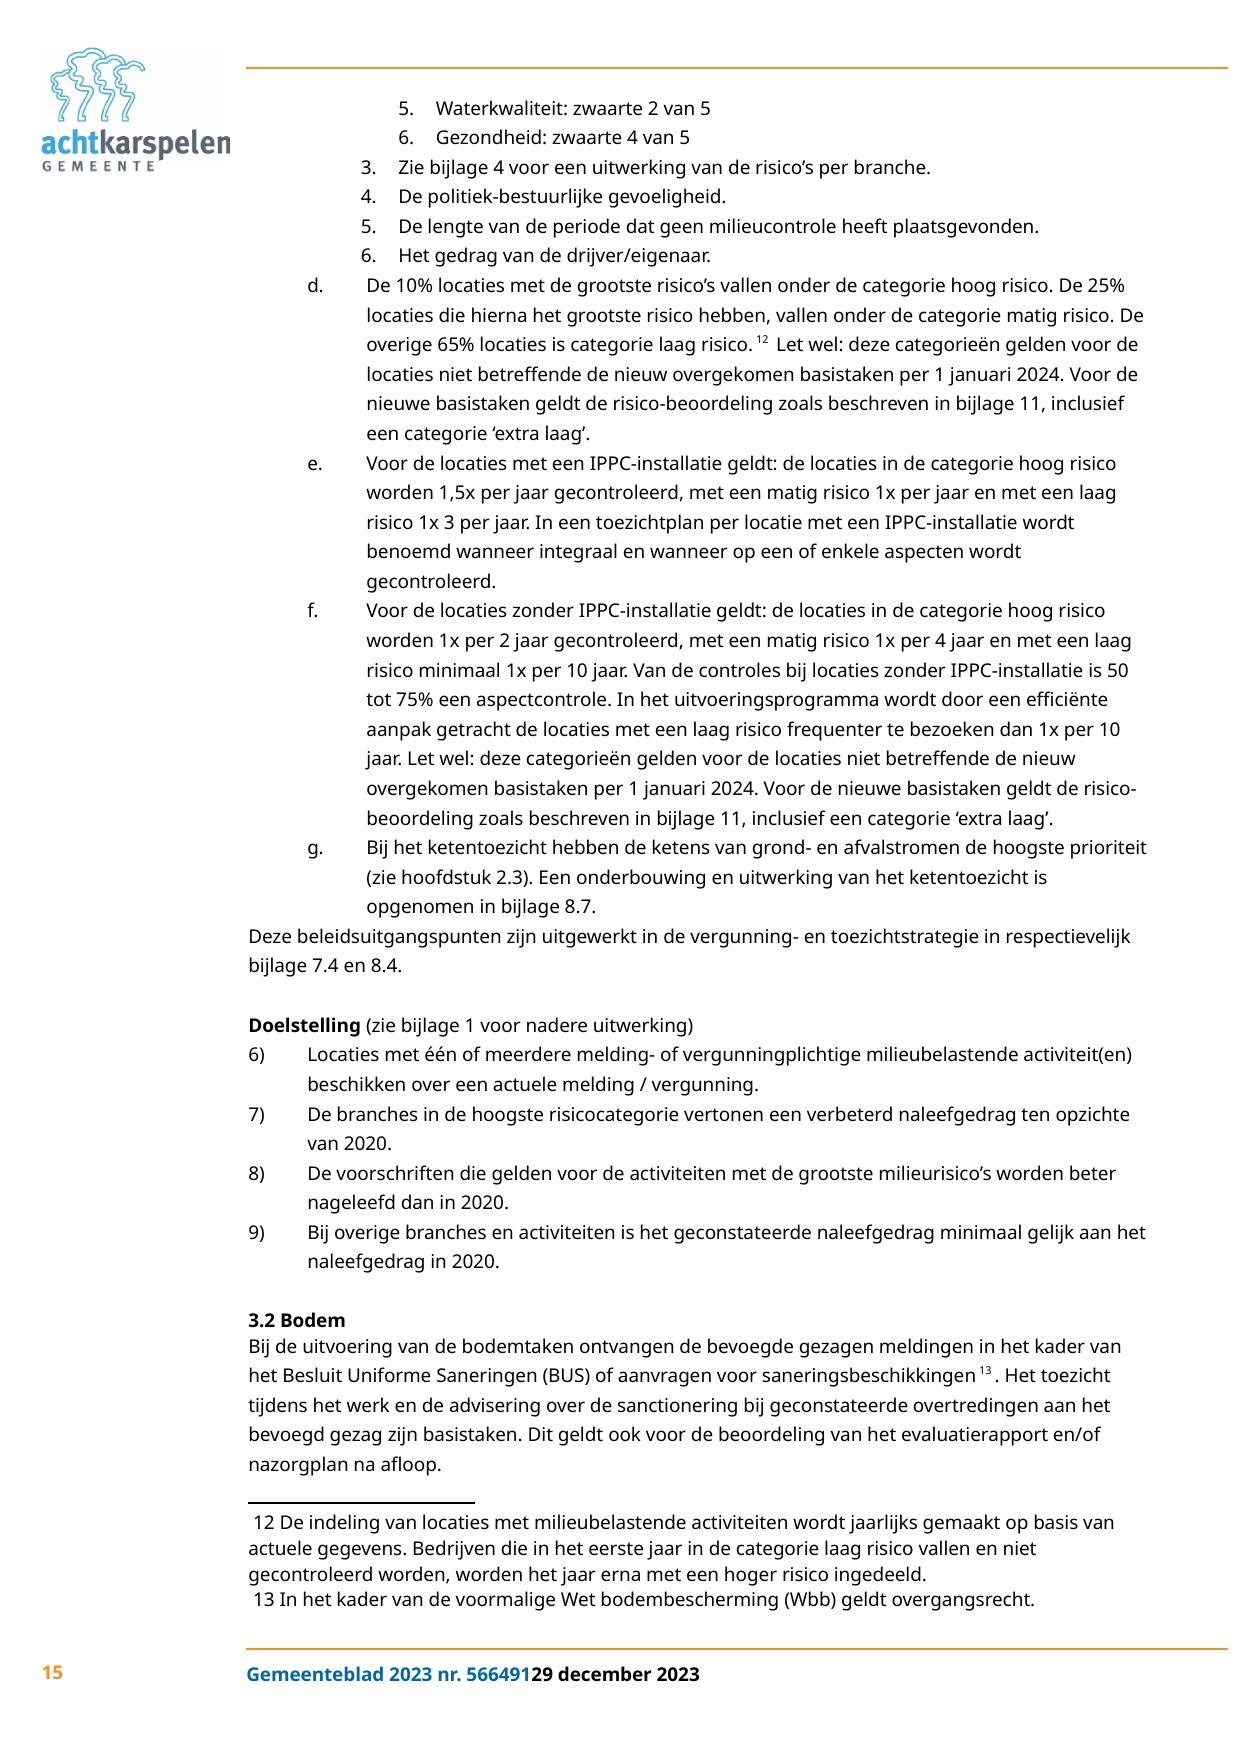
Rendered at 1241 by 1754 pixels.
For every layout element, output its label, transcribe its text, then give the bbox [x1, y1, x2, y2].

list Voor de locaties met een IPPC-installatie geldt: de locaties in de categorie hoog risico worden 1,5x per jaar gecontroleerd, met een matig risico 1x per jaar en met een laag risico 1x 3 per jaar. In een toezichtplan per locatie met een IPPC-installatie wordt benoemd wanneer integraal en wanneer op een of enkele aspecten wordt gecontroleerd. [307, 450, 1152, 594]
list Zie bijlage 4 voor een uitwerking van de risico’s per branche. [361, 154, 1152, 180]
list Gezondheid: zwaarte 4 van 5 [398, 124, 1152, 150]
list De indeling van locaties met milieubelastende activiteiten wordt jaarlijks gemaakt op basis van actuele gegevens. Bedrijven die in het eerste jaar in de categorie laag risico vallen en niet gecontroleerd worden, worden het jaar erna met een hoger risico ingedeeld. [248, 1509, 1152, 1586]
list De 10% locaties met de grootste risico’s vallen onder de categorie hoog risico. De 25% locaties die hierna het grootste risico hebben, vallen onder de categorie matig risico. De overige 65% locaties is categorie laag risico. Let wel: deze categorieën gelden voor de locaties niet betreffende de nieuw overgekomen basistaken per 1 januari 2024. Voor de nieuwe basistaken geldt de risico-beoordeling zoals beschreven in bijlage 11, inclusief een categorie ‘extra laag’. [307, 272, 1152, 446]
text Bij de uitvoering van de bodemtaken ontvangen de bevoegde gezagen meldingen in het kader van het Besluit Uniforme Saneringen (BUS) of aanvragen voor saneringsbeschikkingen. Het toezicht tijdens het werk en de advisering over de sanctionering bij geconstateerde overtredingen aan het bevoegd gezag zijn basistaken. Dit geldt ook voor de beoordeling van het evaluatierapport en/of nazorgplan na afloop. [248, 1333, 1152, 1477]
text 3.2 Bodem [248, 1307, 1152, 1333]
picture [41, 47, 231, 172]
table_header Doelstelling (zie bijlage 1 voor nadere uitwerking) Locaties met één of meerdere melding- of vergunningplichtige milieubelastende activiteit(en) beschikken over een actuele melding / vergunning. De branches in de hoogste risicocategorie vertonen een verbeterd naleefgedrag ten opzichte van 2020. De voorschriften die gelden voor de activiteiten met de grootste milieurisico’s worden beter nageleefd dan in 2020. Bij overige branches en activiteiten is het geconstateerde naleefgedrag minimaal gelijk aan het naleefgedrag in 2020. [248, 1012, 1152, 1274]
list Bij het ketentoezicht hebben de ketens van grond- en afvalstromen de hoogste prioriteit (zie hoofdstuk 2.3). Een onderbouwing en uitwerking van het ketentoezicht is opgenomen in bijlage 8.7. [307, 834, 1152, 919]
list Voor de locaties zonder IPPC-installatie geldt: de locaties in de categorie hoog risico worden 1x per 2 jaar gecontroleerd, met een matig risico 1x per 4 jaar en met een laag risico minimaal 1x per 10 jaar. Van de controles bij locaties zonder IPPC-installatie is 50 tot 75% een aspectcontrole. In het uitvoeringsprogramma wordt door een efficiënte aanpak getracht de locaties met een laag risico frequenter te bezoeken dan 1x per 10 jaar. Let wel: deze categorieën gelden voor de locaties niet betreffende de nieuw overgekomen basistaken per 1 januari 2024. Voor de nieuwe basistaken geldt de risico-beoordeling zoals beschreven in bijlage 11, inclusief een categorie ‘extra laag’. [307, 598, 1152, 831]
list De politiek-bestuurlijke gevoeligheid. [361, 183, 1152, 209]
text In het kader van de voormalige Wet bodembescherming (Wbb) geldt overgangsrecht. [248, 1586, 1152, 1612]
text Deze beleidsuitgangspunten zijn uitgewerkt in de vergunning- en toezichtstrategie in respectievelijk bijlage 7.4 en 8.4. [248, 923, 1152, 978]
list Het gedrag van de drijver/eigenaar. [361, 243, 1152, 268]
list De lengte van de periode dat geen milieucontrole heeft plaatsgevonden. [361, 213, 1152, 239]
list Waterkwaliteit: zwaarte 2 van 5 [398, 95, 1152, 121]
